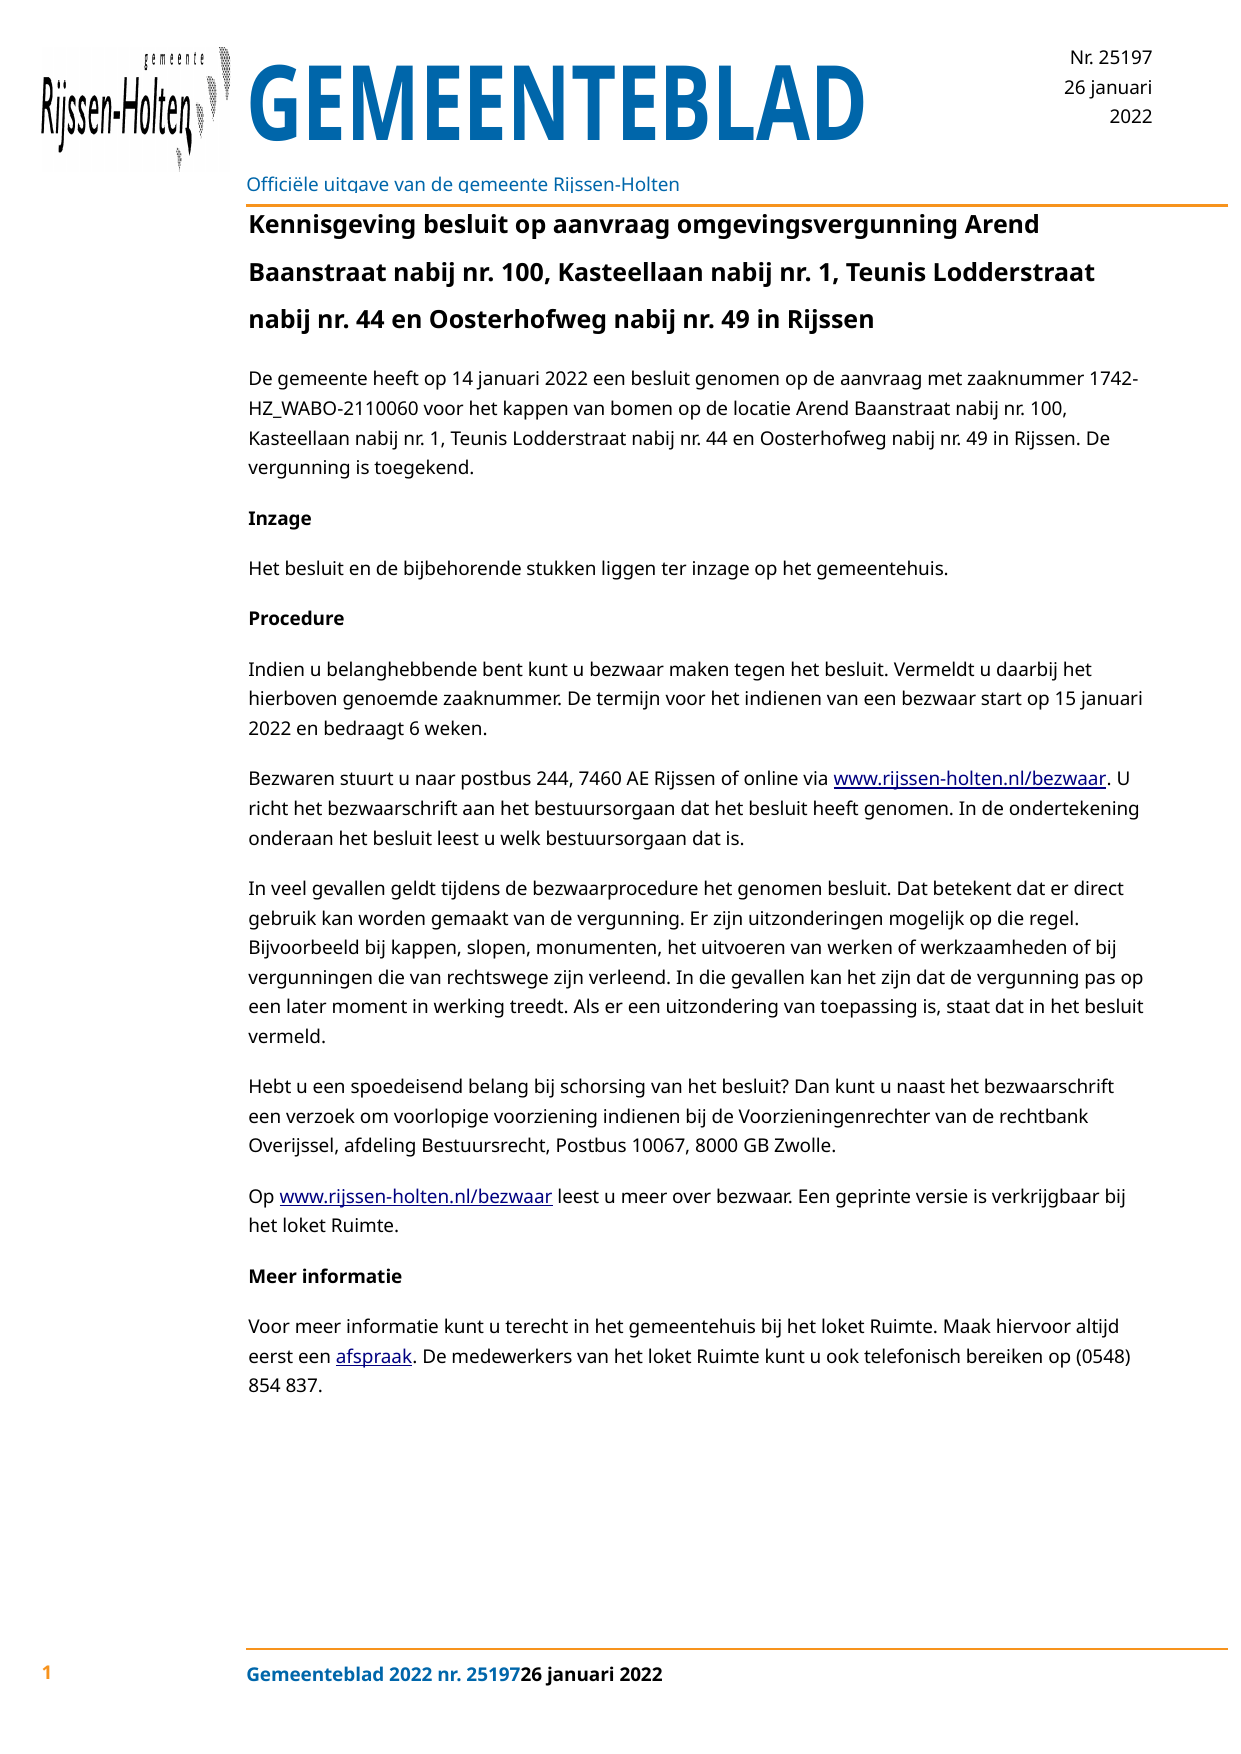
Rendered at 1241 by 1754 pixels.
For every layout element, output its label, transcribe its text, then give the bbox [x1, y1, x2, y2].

text Op www.rijssen-holten.nl/bezwaar leest u meer over bezwaar. Een geprinte versie is verkrijgbaar bij het loket Ruimte. [248, 1183, 1152, 1238]
text In veel gevallen geldt tijdens de bezwaarprocedure het genomen besluit. Dat betekent dat er direct gebruik kan worden gemaakt van de vergunning. Er zijn uitzonderingen mogelijk op die regel. Bijvoorbeeld bij kappen, slopen, monumenten, het uitvoeren van werken of werkzaamheden of bij vergunningen die van rechtswege zijn verleend. In die gevallen kan het zijn dat de vergunning pas op een later moment in werking treedt. Als er een uitzondering van toepassing is, staat dat in het besluit vermeld. [248, 875, 1152, 1049]
text Kennisgeving besluit op aanvraag omgevingsvergunning Arend Baanstraat nabij nr. 100, Kasteellaan nabij nr. 1, Teunis Lodderstraat nabij nr. 44 en Oosterhofweg nabij nr. 49 in Rijssen [248, 207, 1152, 336]
text Voor meer informatie kunt u terecht in het gemeentehuis bij het loket Ruimte. Maak hiervoor altijd eerst een afspraak. De medewerkers van het loket Ruimte kunt u ook telefonisch bereiken op (0548) 854 837. [248, 1313, 1152, 1398]
text Indien u belanghebbende bent kunt u bezwaar maken tegen het besluit. Vermeldt u daarbij het hierboven genoemde zaaknummer. De termijn voor het indienen van een bezwaar start op 15 januari 2022 en bedraagt 6 weken. [248, 656, 1152, 741]
text Bezwaren stuurt u naar postbus 244, 7460 AE Rijssen of online via www.rijssen-holten.nl/bezwaar. U richt het bezwaarschrift aan het bestuursorgaan dat het besluit heeft genomen. In de ondertekening onderaan het besluit leest u welk bestuursorgaan dat is. [248, 766, 1152, 850]
text De gemeente heeft op 14 januari 2022 een besluit genomen op de aanvraag met zaaknummer 1742-HZ_WABO-2110060 voor het kappen van bomen op de locatie Arend Baanstraat nabij nr. 100, Kasteellaan nabij nr. 1, Teunis Lodderstraat nabij nr. 44 en Oosterhofweg nabij nr. 49 in Rijssen. De vergunning is toegekend. [248, 366, 1152, 480]
text Hebt u een spoedeisend belang bij schorsing van het besluit? Dan kunt u naast het bezwaarschrift een verzoek om voorlopige voorziening indienen bij de Voorzieningenrechter van de rechtbank Overijssel, afdeling Bestuursrecht, Postbus 10067, 8000 GB Zwolle. [248, 1073, 1152, 1158]
text Meer informatie [248, 1263, 1152, 1289]
picture [41, 47, 231, 172]
text Inzage [248, 505, 1152, 530]
text Procedure [248, 606, 1152, 631]
text Het besluit en de bijbehorende stukken liggen ter inzage op het gemeentehuis. [248, 555, 1152, 581]
